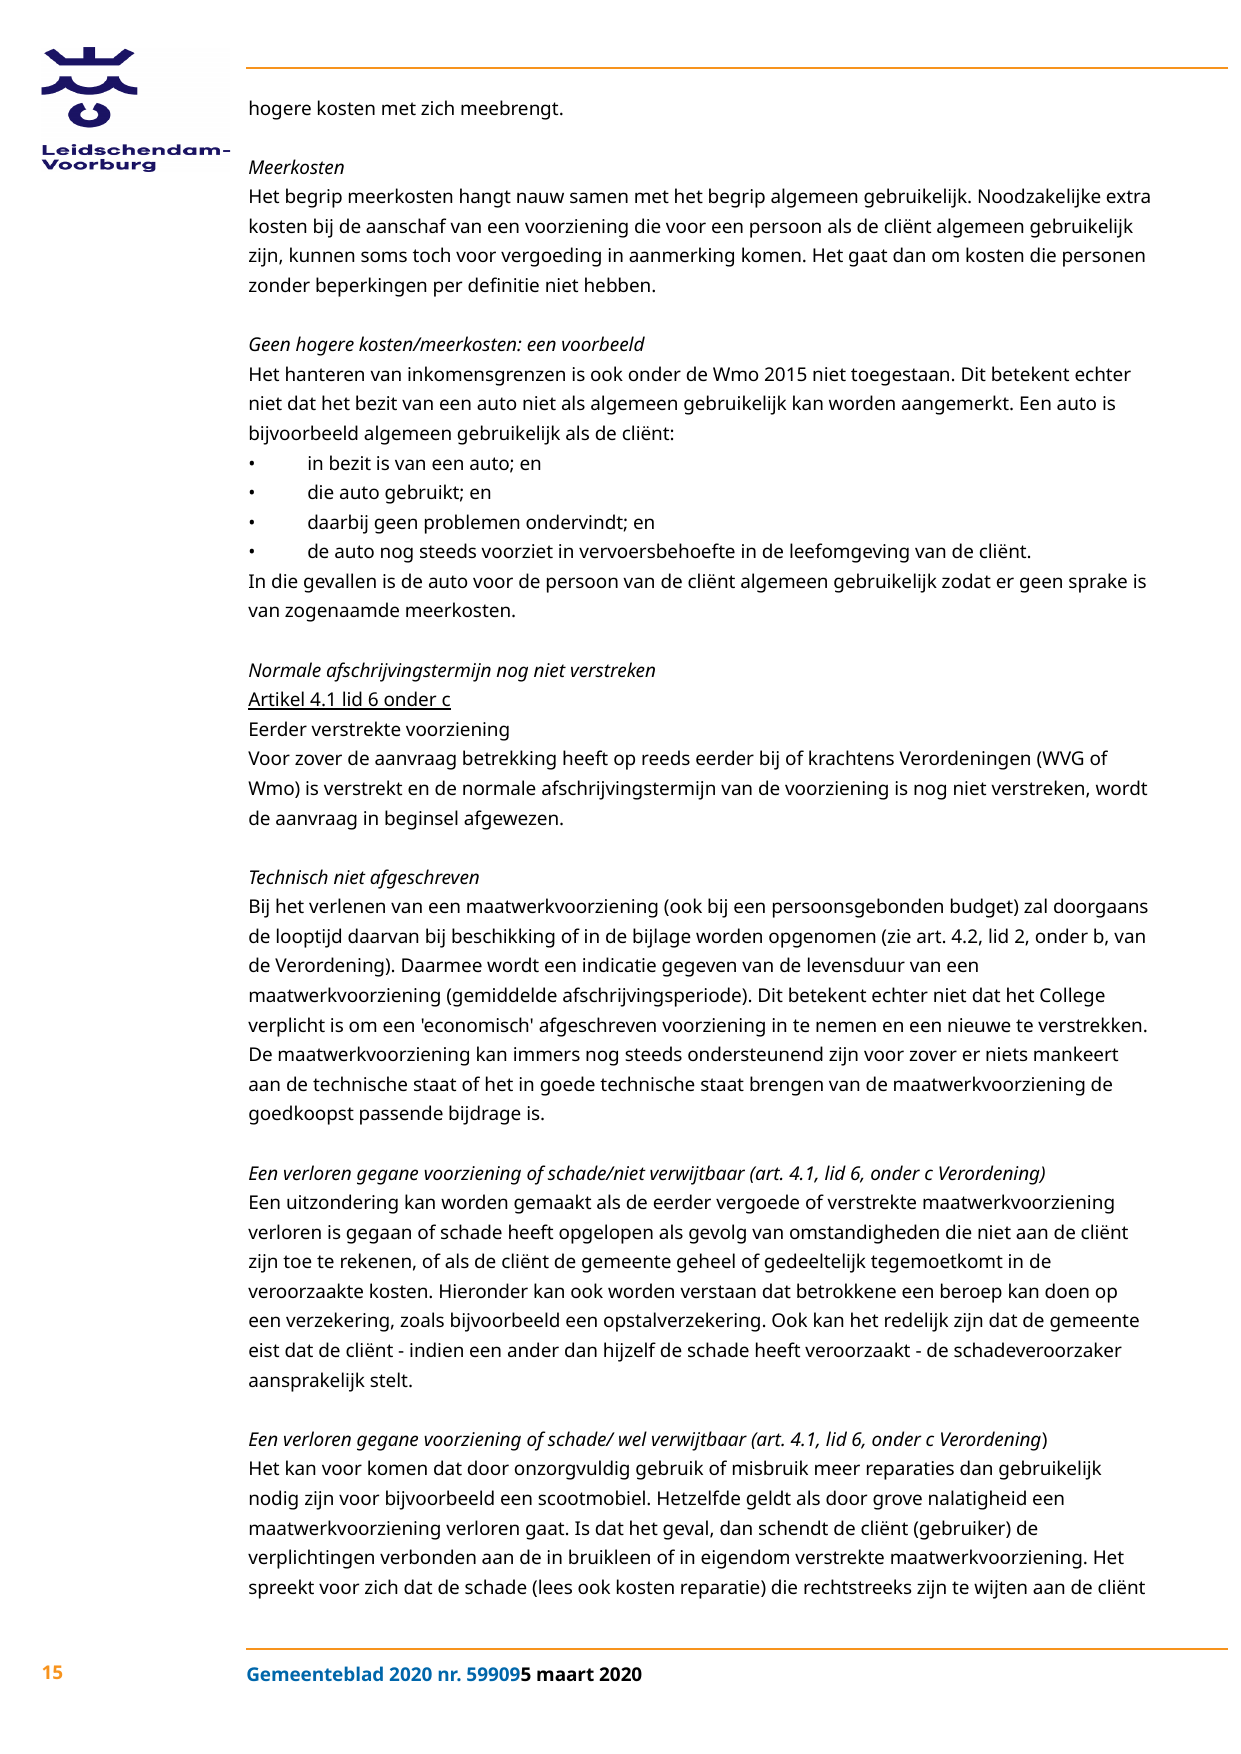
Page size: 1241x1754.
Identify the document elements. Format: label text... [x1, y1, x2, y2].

text hogere kosten met zich meebrengt. [248, 95, 1152, 121]
text Voor zover de aanvraag betrekking heeft op reeds eerder bij of krachtens Verordeningen (WVG of Wmo) is verstrekt en de normale afschrijvingstermijn van de voorziening is nog niet verstreken, wordt de aanvraag in beginsel afgewezen. [248, 746, 1152, 831]
text Het kan voor komen dat door onzorgvuldig gebruik of misbruik meer reparaties dan gebruikelijk nodig zijn voor bijvoorbeeld een scootmobiel. Hetzelfde geldt als door grove nalatigheid een maatwerkvoorziening verloren gaat. Is dat het geval, dan schendt de cliënt (gebruiker) de verplichtingen verbonden aan de in bruikleen of in eigendom verstrekte maatwerkvoorziening. Het spreekt voor zich dat de schade (lees ook kosten reparatie) die rechtstreeks zijn te wijten aan de cliënt [248, 1456, 1152, 1600]
list de auto nog steeds voorziet in vervoersbehoefte in de leefomgeving van de cliënt. [248, 538, 1152, 564]
text Artikel 4.1 lid 6 onder c [248, 686, 1152, 712]
text Het hanteren van inkomensgrenzen is ook onder de Wmo 2015 niet toegestaan. Dit betekent echter niet dat het bezit van een auto niet als algemeen gebruikelijk kan worden aangemerkt. Een auto is bijvoorbeeld algemeen gebruikelijk als de cliënt: [248, 361, 1152, 446]
text Technisch niet afgeschreven [248, 864, 1152, 890]
text Een uitzondering kan worden gemaakt als de eerder vergoede of verstrekte maatwerkvoorziening verloren is gegaan of schade heeft opgelopen als gevolg van omstandigheden die niet aan de cliënt zijn toe te rekenen, of als de cliënt de gemeente geheel of gedeeltelijk tegemoetkomt in de veroorzaakte kosten. Hieronder kan ook worden verstaan dat betrokkene een beroep kan doen op een verzekering, zoals bijvoorbeeld een opstalverzekering. Ook kan het redelijk zijn dat de gemeente eist dat de cliënt - indien een ander dan hijzelf de schade heeft veroorzaakt - de schadeveroorzaker aansprakelijk stelt. [248, 1189, 1152, 1393]
text Geen hogere kosten/meerkosten: een voorbeeld [248, 331, 1152, 357]
list daarbij geen problemen ondervindt; en [248, 509, 1152, 535]
text Het begrip meerkosten hangt nauw samen met het begrip algemeen gebruikelijk. Noodzakelijke extra kosten bij de aanschaf van een voorziening die voor een persoon als de cliënt algemeen gebruikelijk zijn, kunnen soms toch voor vergoeding in aanmerking komen. Het gaat dan om kosten die personen zonder beperkingen per definitie niet hebben. [248, 183, 1152, 298]
text Een verloren gegane voorziening of schade/ wel verwijtbaar (art. 4.1, lid 6, onder c Verordening) [248, 1426, 1152, 1452]
text Bij het verlenen van een maatwerkvoorziening (ook bij een persoonsgebonden budget) zal doorgaans de looptijd daarvan bij beschikking of in de bijlage worden opgenomen (zie art. 4.2, lid 2, onder b, van de Verordening). Daarmee wordt een indicatie gegeven van de levensduur van een maatwerkvoorziening (gemiddelde afschrijvingsperiode). Dit betekent echter niet dat het College verplicht is om een 'economisch' afgeschreven voorziening in te nemen en een nieuwe te verstrekken. De maatwerkvoorziening kan immers nog steeds ondersteunend zijn voor zover er niets mankeert aan de technische staat of het in goede technische staat brengen van de maatwerkvoorziening de goedkoopst passende bijdrage is. [248, 893, 1152, 1126]
text In die gevallen is de auto voor de persoon van de cliënt algemeen gebruikelijk zodat er geen sprake is van zogenaamde meerkosten. [248, 568, 1152, 623]
text Normale afschrijvingstermijn nog niet verstreken [248, 657, 1152, 683]
list in bezit is van een auto; en [248, 450, 1152, 476]
text Een verloren gegane voorziening of schade/niet verwijtbaar (art. 4.1, lid 6, onder c Verordening) [248, 1160, 1152, 1186]
text Eerder verstrekte voorziening [248, 716, 1152, 742]
text Meerkosten [248, 154, 1152, 180]
list die auto gebruikt; en [248, 479, 1152, 505]
picture [41, 47, 231, 172]
